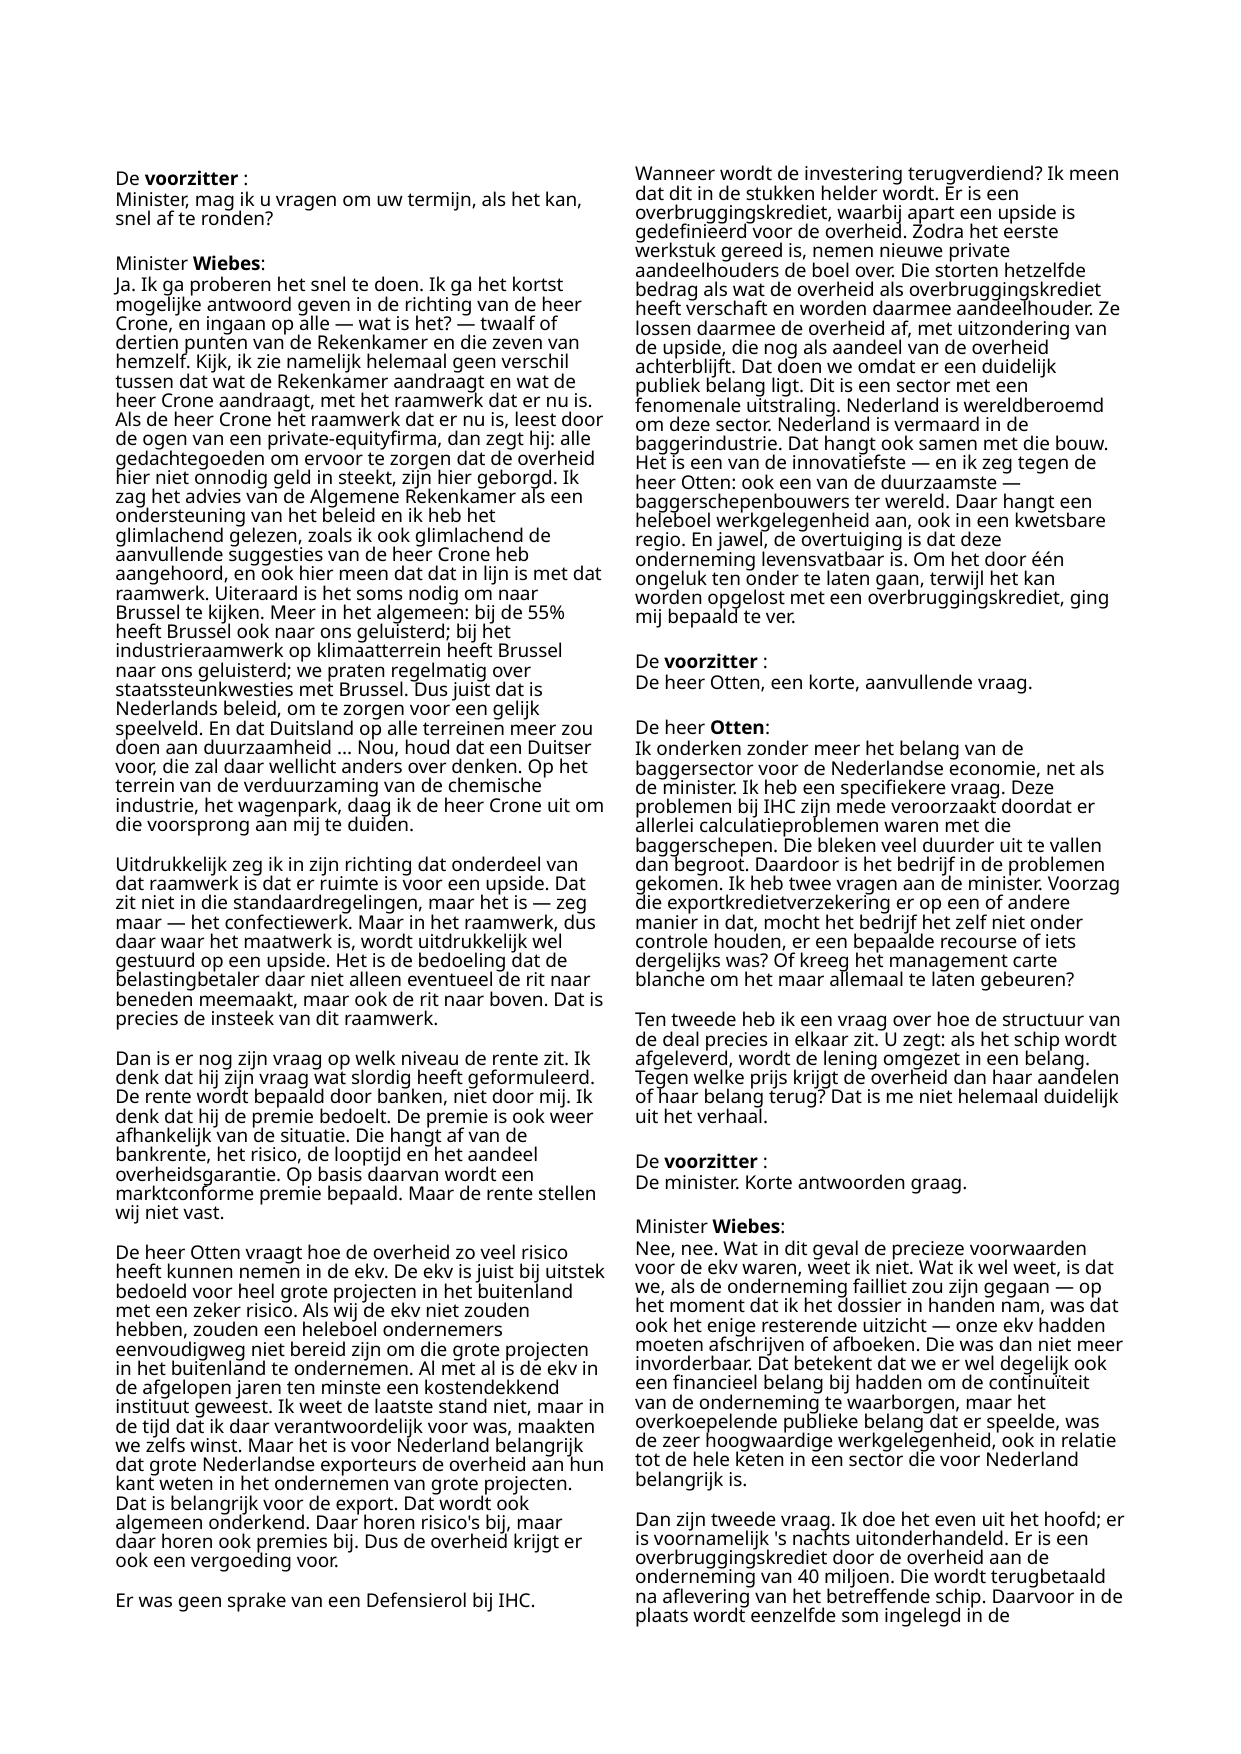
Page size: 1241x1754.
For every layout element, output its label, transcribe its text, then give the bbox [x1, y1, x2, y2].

text Ja. Ik ga proberen het snel te doen. Ik ga het kortst mogelijke antwoord geven in de richting van de heer Crone, en ingaan op alle — wat is het? — twaalf of dertien punten van de Rekenkamer en die zeven van hemzelf. Kijk, ik zie namelijk helemaal geen verschil tussen dat wat de Rekenkamer aandraagt en wat de heer Crone aandraagt, met het raamwerk dat er nu is. Als de heer Crone het raamwerk dat er nu is, leest door de ogen van een private-equityfirma, dan zegt hij: alle gedachtegoeden om ervoor te zorgen dat de overheid hier niet onnodig geld in steekt, zijn hier geborgd. Ik zag het advies van de Algemene Rekenkamer als een ondersteuning van het beleid en ik heb het glimlachend gelezen, zoals ik ook glimlachend de aanvullende suggesties van de heer Crone heb aangehoord, en ook hier meen dat dat in lijn is met dat raamwerk. Uiteraard is het soms nodig om naar Brussel te kijken. Meer in het algemeen: bij de 55% heeft Brussel ook naar ons geluisterd; bij het industrieraamwerk op klimaatterrein heeft Brussel naar ons geluisterd; we praten regelmatig over staatssteunkwesties met Brussel. Dus juist dat is Nederlands beleid, om te zorgen voor een gelijk speelveld. En dat Duitsland op alle terreinen meer zou doen aan duurzaamheid ... Nou, houd dat een Duitser voor, die zal daar wellicht anders over denken. Op het terrein van de verduurzaming van de chemische industrie, het wagenpark, daag ik de heer Crone uit om die voorsprong aan mij te duiden. [115, 276, 605, 835]
text Minister, mag ik u vragen om uw termijn, als het kan, snel af te ronden? [115, 191, 605, 230]
text Minister Wiebes: [635, 1214, 1125, 1239]
text Nee, nee. Wat in dit geval de precieze voorwaarden voor de ekv waren, weet ik niet. Wat ik wel weet, is dat we, als de onderneming failliet zou zijn gegaan — op het moment dat ik het dossier in handen nam, was dat ook het enige resterende uitzicht — onze ekv hadden moeten afschrijven of afboeken. Die was dan niet meer invorderbaar. Dat betekent dat we er wel degelijk ook een financieel belang bij hadden om de continuïteit van de onderneming te waarborgen, maar het overkoepelende publieke belang dat er speelde, was de zeer hoogwaardige werkgelegenheid, ook in relatie tot de hele keten in een sector die voor Nederland belangrijk is. [635, 1239, 1125, 1490]
text De minister. Korte antwoorden graag. [635, 1174, 1125, 1193]
text De heer Otten: [635, 714, 1125, 740]
text Dan is er nog zijn vraag op welk niveau de rente zit. Ik denk dat hij zijn vraag wat slordig heeft geformuleerd. De rente wordt bepaald door banken, niet door mij. Ik denk dat hij de premie bedoelt. De premie is ook weer afhankelijk van de situatie. Die hangt af van de bankrente, het risico, de looptijd en het aandeel overheidsgarantie. Op basis daarvan wordt een marktconforme premie bepaald. Maar de rente stellen wij niet vast. [115, 1050, 605, 1223]
text De heer Otten vraagt hoe de overheid zo veel risico heeft kunnen nemen in de ekv. De ekv is juist bij uitstek bedoeld voor heel grote projecten in het buitenland met een zeker risico. Als wij de ekv niet zouden hebben, zouden een heleboel ondernemers eenvoudigweg niet bereid zijn om die grote projecten in het buitenland te ondernemen. Al met al is de ekv in de afgelopen jaren ten minste een kostendekkend instituut geweest. Ik weet de laatste stand niet, maar in de tijd dat ik daar verantwoordelijk voor was, maakten we zelfs winst. Maar het is voor Nederland belangrijk dat grote Nederlandse exporteurs de overheid aan hun kant weten in het ondernemen van grote projecten. Dat is belangrijk voor de export. Dat wordt ook algemeen onderkend. Daar horen risico's bij, maar daar horen ook premies bij. Dus de overheid krijgt er ook een vergoeding voor. [115, 1244, 605, 1572]
text De voorzitter : [635, 649, 1125, 674]
text De voorzitter : [115, 165, 605, 191]
text De voorzitter : [635, 1148, 1125, 1174]
text Er was geen sprake van een Defensierol bij IHC. [115, 1592, 605, 1612]
text De heer Otten, een korte, aanvullende vraag. [635, 674, 1125, 694]
text Uitdrukkelijk zeg ik in zijn richting dat onderdeel van dat raamwerk is dat er ruimte is voor een upside. Dat zit niet in die standaardregelingen, maar het is — zeg maar — het confectiewerk. Maar in het raamwerk, dus daar waar het maatwerk is, wordt uitdrukkelijk wel gestuurd op een upside. Het is de bedoeling dat de belastingbetaler daar niet alleen eventueel de rit naar beneden meemaakt, maar ook de rit naar boven. Dat is precies de insteek van dit raamwerk. [115, 856, 605, 1029]
text Minister Wiebes: [115, 251, 605, 276]
text Dan zijn tweede vraag. Ik doe het even uit het hoofd; er is voornamelijk 's nachts uitonderhandeld. Er is een overbruggingskrediet door de overheid aan de onderneming van 40 miljoen. Die wordt terugbetaald na aflevering van het betreffende schip. Daarvoor in de plaats wordt eenzelfde som ingelegd in de [635, 1511, 1125, 1626]
text Ik onderken zonder meer het belang van de baggersector voor de Nederlandse economie, net als de minister. Ik heb een specifiekere vraag. Deze problemen bij IHC zijn mede veroorzaakt doordat er allerlei calculatieproblemen waren met die baggerschepen. Die bleken veel duurder uit te vallen dan begroot. Daardoor is het bedrijf in de problemen gekomen. Ik heb twee vragen aan de minister. Voorzag die exportkredietverzekering er op een of andere manier in dat, mocht het bedrijf het zelf niet onder controle houden, er een bepaalde recourse of iets dergelijks was? Of kreeg het management carte blanche om het maar allemaal te laten gebeuren? [635, 740, 1125, 991]
text Ten tweede heb ik een vraag over hoe de structuur van de deal precies in elkaar zit. U zegt: als het schip wordt afgeleverd, wordt de lening omgezet in een belang. Tegen welke prijs krijgt de overheid dan haar aandelen of haar belang terug? Dat is me niet helemaal duidelijk uit het verhaal. [635, 1011, 1125, 1127]
text Wanneer wordt de investering terugverdiend? Ik meen dat dit in de stukken helder wordt. Er is een overbruggingskrediet, waarbij apart een upside is gedefinieerd voor de overheid. Zodra het eerste werkstuk gereed is, nemen nieuwe private aandeelhouders de boel over. Die storten hetzelfde bedrag als wat de overheid als overbruggingskrediet heeft verschaft en worden daarmee aandeelhouder. Ze lossen daarmee de overheid af, met uitzondering van de upside, die nog als aandeel van de overheid achterblijft. Dat doen we omdat er een duidelijk publiek belang ligt. Dit is een sector met een fenomenale uitstraling. Nederland is wereldberoemd om deze sector. Nederland is vermaard in de baggerindustrie. Dat hangt ook samen met die bouw. Het is een van de innovatiefste — en ik zeg tegen de heer Otten: ook een van de duurzaamste — baggerschepenbouwers ter wereld. Daar hangt een heleboel werkgelegenheid aan, ook in een kwetsbare regio. En jawel, de overtuiging is dat deze onderneming levensvatbaar is. Om het door één ongeluk ten onder te laten gaan, terwijl het kan worden opgelost met een overbruggingskrediet, ging mij bepaald te ver. [635, 165, 1125, 628]
